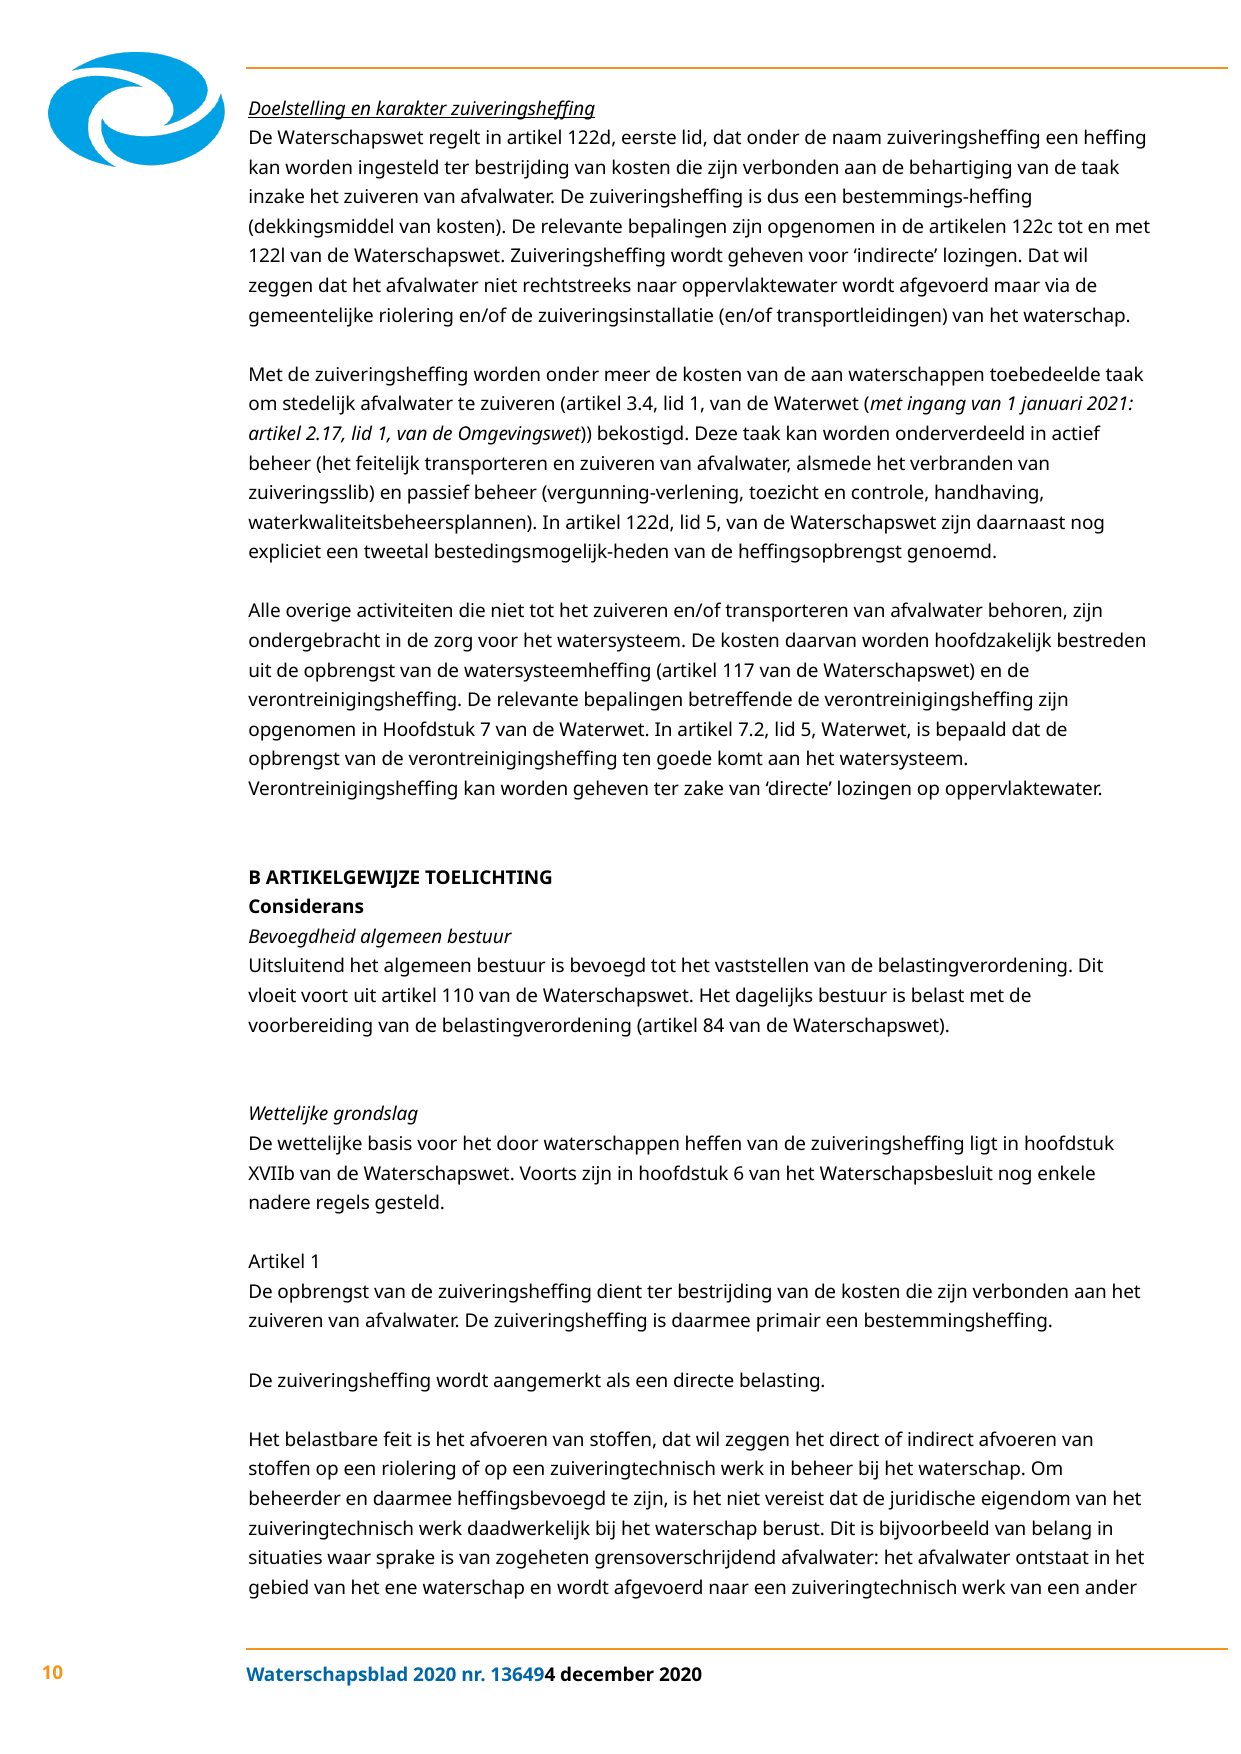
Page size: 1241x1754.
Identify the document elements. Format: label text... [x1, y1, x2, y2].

text Artikel 1 [248, 1248, 1152, 1274]
text De opbrengst van de zuiveringsheffing dient ter bestrijding van de kosten die zijn verbonden aan het zuiveren van afvalwater. De zuiveringsheffing is daarmee primair een bestemmingsheffing. [248, 1278, 1152, 1333]
text Het belastbare feit is het afvoeren van stoffen, dat wil zeggen het direct of indirect afvoeren van stoffen op een riolering of op een zuiveringtechnisch werk in beheer bij het waterschap. Om beheerder en daarmee heffingsbevoegd te zijn, is het niet vereist dat de juridische eigendom van het zuiveringtechnisch werk daadwerkelijk bij het waterschap berust. Dit is bijvoorbeeld van belang in situaties waar sprake is van zogeheten grensoverschrijdend afvalwater: het afvalwater ontstaat in het gebied van het ene waterschap en wordt afgevoerd naar een zuiveringtechnisch werk van een ander [248, 1426, 1152, 1600]
text De zuiveringsheffing wordt aangemerkt als een directe belasting. [248, 1367, 1152, 1393]
text Uitsluitend het algemeen bestuur is bevoegd tot het vaststellen van de belastingverordening. Dit vloeit voort uit artikel 110 van de Waterschapswet. Het dagelijks bestuur is belast met de voorbereiding van de belastingverordening (artikel 84 van de Waterschapswet). [248, 953, 1152, 1038]
text De Waterschapswet regelt in artikel 122d, eerste lid, dat onder de naam zuiveringsheffing een heffing kan worden ingesteld ter bestrijding van kosten die zijn verbonden aan de behartiging van de taak inzake het zuiveren van afvalwater. De zuiveringsheffing is dus een bestemmings-heffing (dekkingsmiddel van kosten). De relevante bepalingen zijn opgenomen in de artikelen 122c tot en met 122l van de Waterschapswet. Zuiveringsheffing wordt geheven voor ‘indirecte’ lozingen. Dat wil zeggen dat het afvalwater niet rechtstreeks naar oppervlaktewater wordt afgevoerd maar via de gemeentelijke riolering en/of de zuiveringsinstallatie (en/of transportleidingen) van het waterschap. [248, 124, 1152, 328]
text Bevoegdheid algemeen bestuur [248, 923, 1152, 949]
picture [41, 47, 231, 172]
text B ARTIKELGEWIJZE TOELICHTING [248, 864, 1152, 890]
text De wettelijke basis voor het door waterschappen heffen van de zuiveringsheffing ligt in hoofdstuk XVIIb van de Waterschapswet. Voorts zijn in hoofdstuk 6 van het Waterschapsbesluit nog enkele nadere regels gesteld. [248, 1130, 1152, 1215]
text Met de zuiveringsheffing worden onder meer de kosten van de aan waterschappen toebedeelde taak om stedelijk afvalwater te zuiveren (artikel 3.4, lid 1, van de Waterwet (met ingang van 1 januari 2021: artikel 2.17, lid 1, van de Omgevingswet)) bekostigd. Deze taak kan worden onderverdeeld in actief beheer (het feitelijk transporteren en zuiveren van afvalwater, alsmede het verbranden van zuiveringsslib) en passief beheer (vergunning-verlening, toezicht en controle, handhaving, waterkwaliteitsbeheersplannen). In artikel 122d, lid 5, van de Waterschapswet zijn daarnaast nog expliciet een tweetal bestedingsmogelijk-heden van de heffingsopbrengst genoemd. [248, 361, 1152, 564]
text Doelstelling en karakter zuiveringsheffing [248, 95, 1152, 121]
text Considerans [248, 893, 1152, 919]
text Alle overige activiteiten die niet tot het zuiveren en/of transporteren van afvalwater behoren, zijn ondergebracht in de zorg voor het watersysteem. De kosten daarvan worden hoofdzakelijk bestreden uit de opbrengst van de watersysteemheffing (artikel 117 van de Waterschapswet) en de verontreinigingsheffing. De relevante bepalingen betreffende de verontreinigingsheffing zijn opgenomen in Hoofdstuk 7 van de Waterwet. In artikel 7.2, lid 5, Waterwet, is bepaald dat de opbrengst van de verontreinigingsheffing ten goede komt aan het watersysteem. Verontreinigingsheffing kan worden geheven ter zake van ‘directe’ lozingen op oppervlaktewater. [248, 598, 1152, 801]
text Wettelijke grondslag [248, 1101, 1152, 1126]
